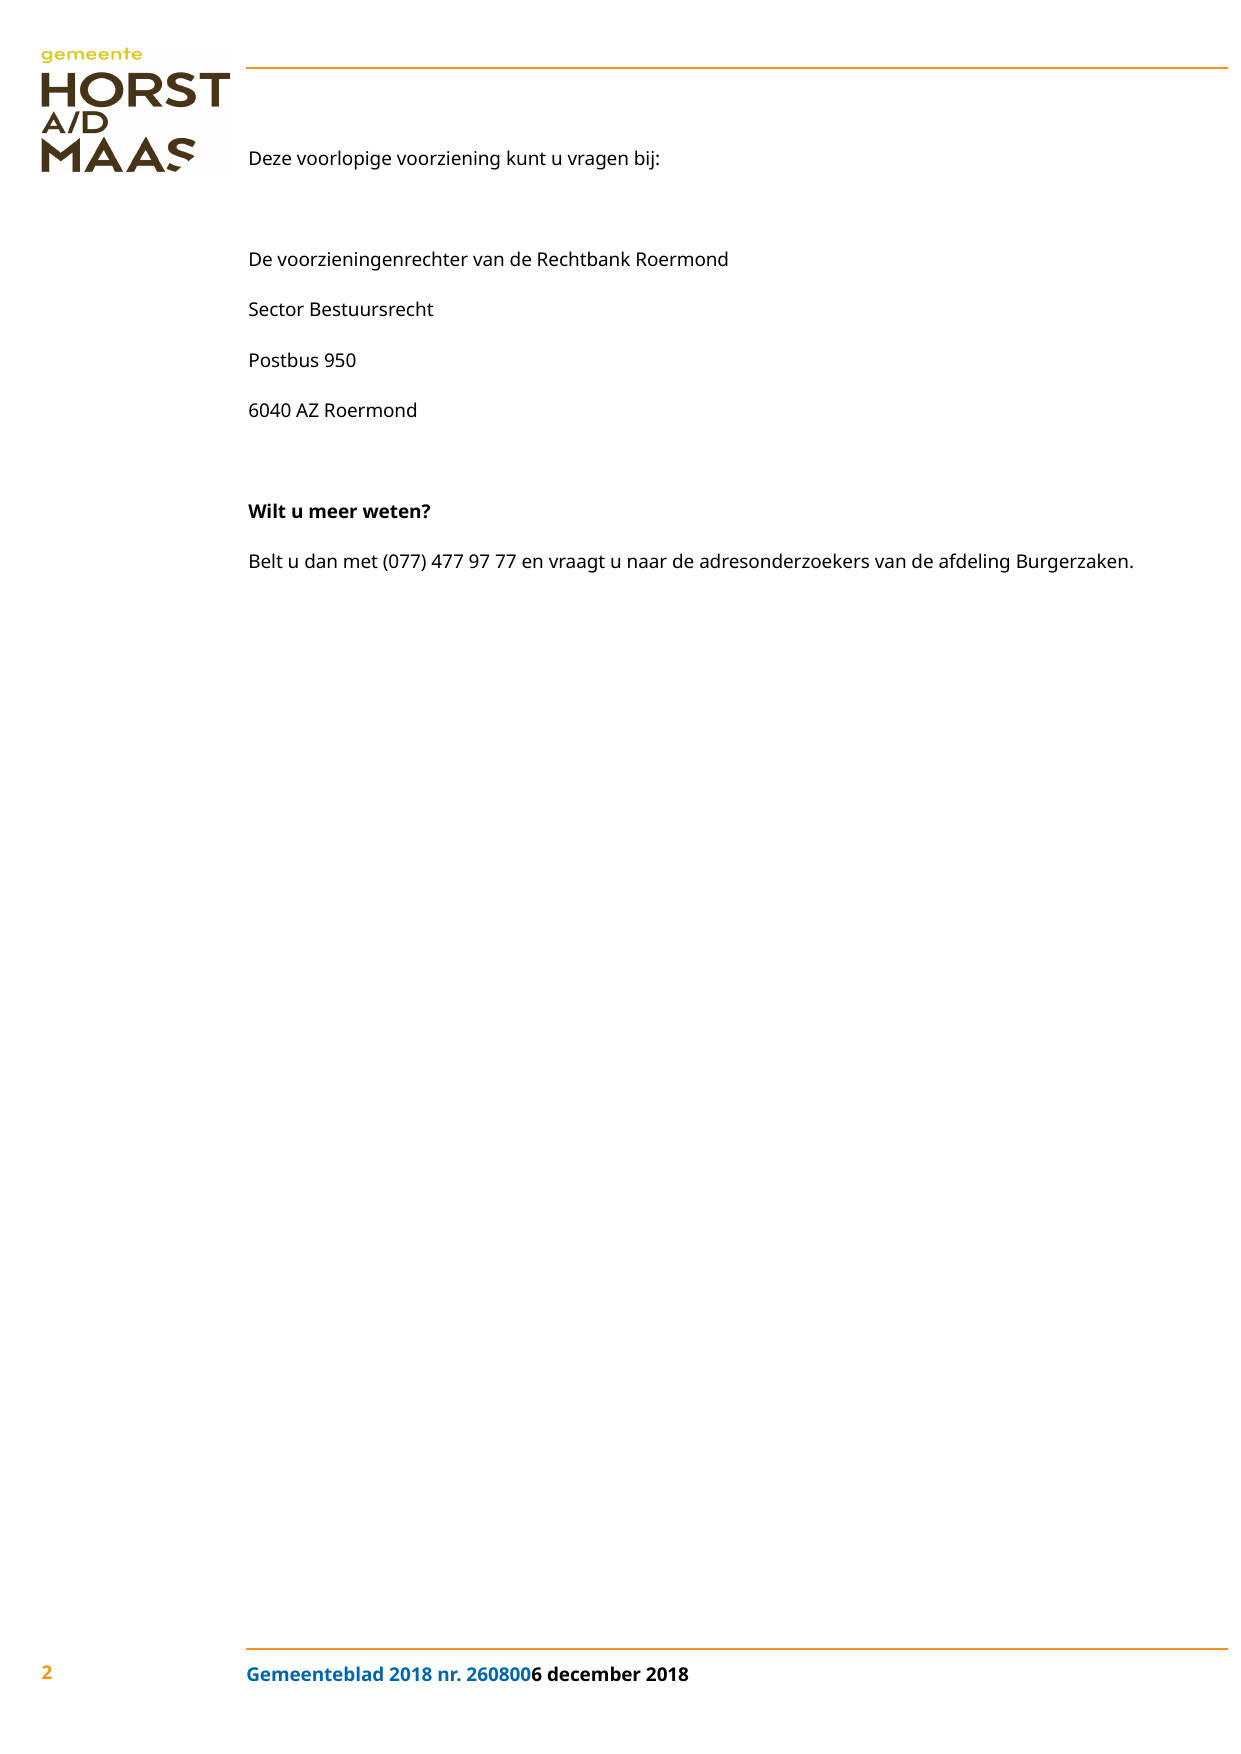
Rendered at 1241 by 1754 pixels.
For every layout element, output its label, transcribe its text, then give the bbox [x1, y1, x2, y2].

text De voorzieningenrechter van de Rechtbank Roermond [248, 246, 1152, 272]
text Postbus 950 [248, 347, 1152, 373]
text Deze voorlopige voorziening kunt u vragen bij: [248, 145, 1152, 171]
text 6040 AZ Roermond [248, 397, 1152, 423]
text Belt u dan met (077) 477 97 77 en vraagt u naar de adresonderzoekers van de afdeling Burgerzaken. [248, 548, 1152, 574]
text Sector Bestuursrecht [248, 296, 1152, 322]
text Wilt u meer weten? [248, 498, 1152, 524]
picture [41, 47, 231, 172]
